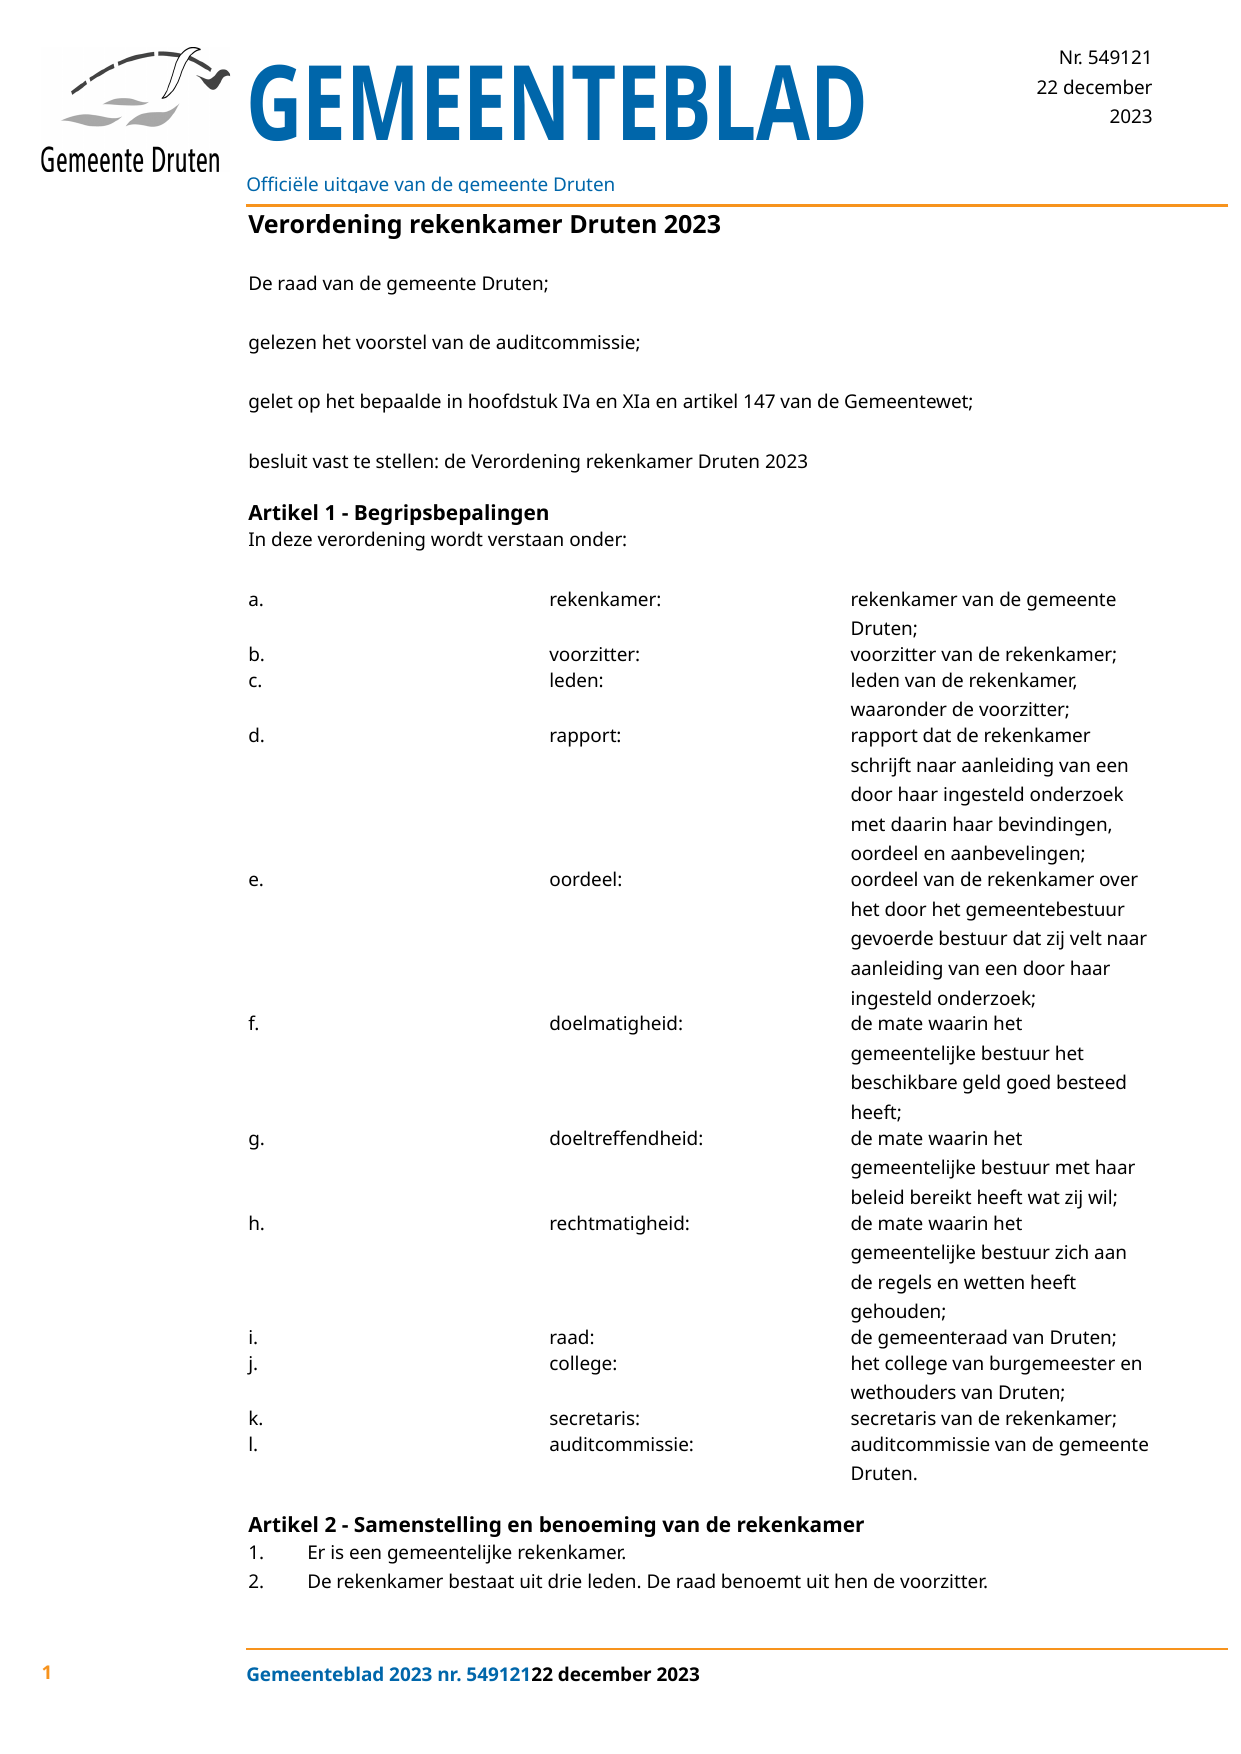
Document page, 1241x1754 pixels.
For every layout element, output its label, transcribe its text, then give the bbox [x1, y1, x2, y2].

list De rekenkamer bestaat uit drie leden. De raad benoemt uit hen de voorzitter. [248, 1568, 1152, 1594]
table_header rekenkamer: [549, 586, 850, 641]
table_cell oordeel: [549, 866, 850, 1010]
table_cell oordeel van de rekenkamer over het door het gemeentebestuur gevoerde bestuur dat zij velt naar aanleiding van een door haar ingesteld onderzoek; [850, 866, 1152, 1010]
table_cell college: [549, 1350, 850, 1405]
table_cell doeltreffendheid: [549, 1125, 850, 1210]
table_cell rapport: [549, 722, 850, 866]
table_cell voorzitter: [549, 641, 850, 667]
table_cell de mate waarin het gemeentelijke bestuur het beschikbare geld goed besteed heeft; [850, 1010, 1152, 1125]
table_cell de mate waarin het gemeentelijke bestuur zich aan de regels en wetten heeft gehouden; [850, 1210, 1152, 1324]
table_cell secretaris: [549, 1405, 850, 1431]
text gelezen het voorstel van de auditcommissie; [248, 329, 1152, 355]
table_header a. [248, 586, 549, 641]
table_cell secretaris van de rekenkamer; [850, 1405, 1152, 1431]
picture [41, 47, 231, 172]
table_cell j. [248, 1350, 549, 1405]
table_cell leden: [549, 667, 850, 722]
table_cell h. [248, 1210, 549, 1324]
table_cell auditcommissie van de gemeente Druten. [850, 1431, 1152, 1486]
text Artikel 2 - Samenstelling en benoeming van de rekenkamer [248, 1510, 1152, 1539]
table_cell k. [248, 1405, 549, 1431]
text Verordening rekenkamer Druten 2023 [248, 207, 1152, 241]
table_cell voorzitter van de rekenkamer; [850, 641, 1152, 667]
text In deze verordening wordt verstaan onder: [248, 527, 1152, 552]
table_cell e. [248, 866, 549, 1010]
text gelet op het bepaalde in hoofdstuk IVa en XIa en artikel 147 van de Gemeentewet; [248, 389, 1152, 414]
table_cell i. [248, 1324, 549, 1350]
text besluit vast te stellen: de Verordening rekenkamer Druten 2023 [248, 448, 1152, 473]
table_cell g. [248, 1125, 549, 1210]
table_cell d. [248, 722, 549, 866]
table_cell b. [248, 641, 549, 667]
table_cell rapport dat de rekenkamer schrijft naar aanleiding van een door haar ingesteld onderzoek met daarin haar bevindingen, oordeel en aanbevelingen; [850, 722, 1152, 866]
table_cell f. [248, 1010, 549, 1125]
table_cell auditcommissie: [549, 1431, 850, 1486]
table_cell rechtmatigheid: [549, 1210, 850, 1324]
text Artikel 1 - Begripsbepalingen [248, 498, 1152, 527]
table_cell l. [248, 1431, 549, 1486]
table_cell de gemeenteraad van Druten; [850, 1324, 1152, 1350]
table_cell het college van burgemeester en wethouders van Druten; [850, 1350, 1152, 1405]
table_header rekenkamer van de gemeente Druten; [850, 586, 1152, 641]
table_cell doelmatigheid: [549, 1010, 850, 1125]
table_cell leden van de rekenkamer, waaronder de voorzitter; [850, 667, 1152, 722]
table_cell c. [248, 667, 549, 722]
text De raad van de gemeente Druten; [248, 270, 1152, 296]
table_cell raad: [549, 1324, 850, 1350]
list Er is een gemeentelijke rekenkamer. [248, 1539, 1152, 1564]
table_cell de mate waarin het gemeentelijke bestuur met haar beleid bereikt heeft wat zij wil; [850, 1125, 1152, 1210]
